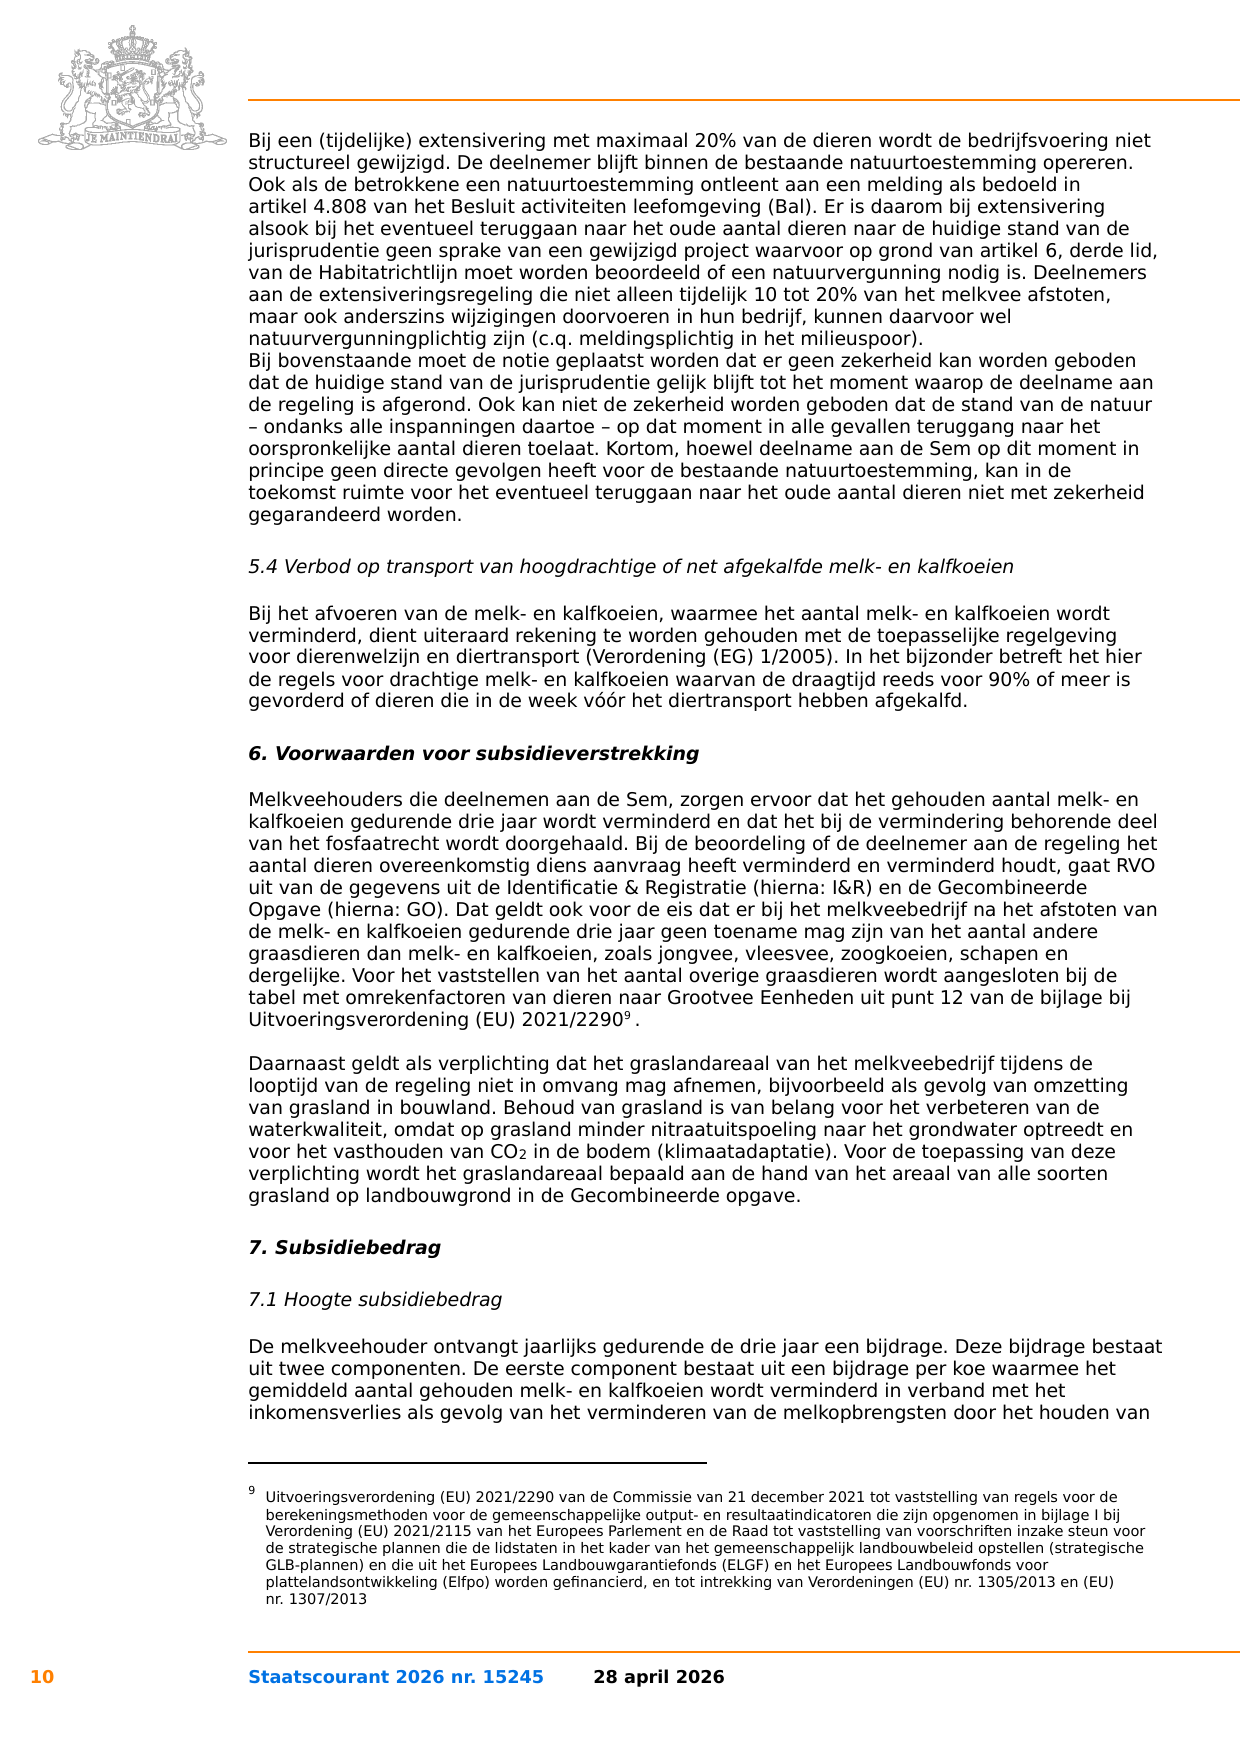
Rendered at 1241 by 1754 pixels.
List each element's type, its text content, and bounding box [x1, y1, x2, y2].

subtitle 6. Voorwaarden voor subsidieverstrekking [248, 742, 1163, 764]
text Daarnaast geldt als verplichting dat het graslandareaal van het melkveebedrijf tijdens de looptijd van de regeling niet in omvang mag afnemen, bijvoorbeeld als gevolg van omzetting van grasland in bouwland. Behoud van grasland is van belang voor het verbeteren van de waterkwaliteit, omdat op grasland minder nitraatuitspoeling naar het grondwater optreedt en voor het vasthouden van CO2 in de bodem (klimaatadaptatie). Voor de toepassing van deze verplichting wordt het graslandareaal bepaald aan de hand van het areaal van alle soorten grasland op landbouwgrond in de Gecombineerde opgave. [248, 1053, 1163, 1207]
subtitle 7. Subsidiebedrag [248, 1237, 1163, 1259]
text Bij het afvoeren van de melk- en kalfkoeien, waarmee het aantal melk- en kalfkoeien wordt verminderd, dient uiteraard rekening te worden gehouden met de toepasselijke regelgeving voor dierenwelzijn en diertransport (Verordening (EG) 1/2005). In het bijzonder betreft het hier de regels voor drachtige melk- en kalfkoeien waarvan de draagtijd reeds voor 90% of meer is gevorderd of dieren die in de week vóór het diertransport hebben afgekalfd. [248, 602, 1163, 712]
text De melkveehouder ontvangt jaarlijks gedurende de drie jaar een bijdrage. Deze bijdrage bestaat uit twee componenten. De eerste component bestaat uit een bijdrage per koe waarmee het gemiddeld aantal gehouden melk- en kalfkoeien wordt verminderd in verband met het inkomensverlies als gevolg van het verminderen van de melkopbrengsten door het houden van [248, 1336, 1163, 1424]
text Melkveehouders die deelnemen aan de Sem, zorgen ervoor dat het gehouden aantal melk- en kalfkoeien gedurende drie jaar wordt verminderd en dat het bij de vermindering behorende deel van het fosfaatrecht wordt doorgehaald. Bij de beoordeling of de deelnemer aan de regeling het aantal dieren overeenkomstig diens aanvraag heeft verminderd en verminderd houdt, gaat RVO uit van de gegevens uit de Identificatie & Registratie (hierna: I&R) en de Gecombineerde Opgave (hierna: GO). Dat geldt ook voor de eis dat er bij het melkveebedrijf na het afstoten van de melk- en kalfkoeien gedurende drie jaar geen toename mag zijn van het aantal andere graasdieren dan melk- en kalfkoeien, zoals jongvee, vleesvee, zoogkoeien, schapen en dergelijke. Voor het vaststellen van het aantal overige graasdieren wordt aangesloten bij de tabel met omrekenfactoren van dieren naar Grootvee Eenheden uit punt 12 van de bijlage bij Uitvoeringsverordening (EU) 2021/2290. [248, 789, 1163, 1031]
subtitle 5.4 Verbod op transport van hoogdrachtige of net afgekalfde melk- en kalfkoeien [248, 556, 1163, 577]
text Uitvoeringsverordening (EU) 2021/2290 van de Commissie van 21 december 2021 tot vaststelling van regels voor de berekeningsmethoden voor de gemeenschappelijke output- en resultaatindicatoren die zijn opgenomen in bijlage I bij Verordening (EU) 2021/2115 van het Europees Parlement en de Raad tot vaststelling van voorschriften inzake steun voor de strategische plannen die de lidstaten in het kader van het gemeenschappelijk landbouwbeleid opstellen (strategische GLB-plannen) en die uit het Europees Landbouwgarantiefonds (ELGF) en het Europees Landbouwfonds voor plattelandsontwikkeling (Elfpo) worden gefinancierd, en tot intrekking van Verordeningen (EU) nr. 1305/2013 en (EU) nr. 1307/2013 [248, 1484, 1163, 1608]
text Bij een (tijdelijke) extensivering met maximaal 20% van de dieren wordt de bedrijfsvoering niet structureel gewijzigd. De deelnemer blijft binnen de bestaande natuurtoestemming opereren. Ook als de betrokkene een natuurtoestemming ontleent aan een melding als bedoeld in artikel 4.808 van het Besluit activiteiten leefomgeving (Bal). Er is daarom bij extensivering alsook bij het eventueel teruggaan naar het oude aantal dieren naar de huidige stand van de jurisprudentie geen sprake van een gewijzigd project waarvoor op grond van artikel 6, derde lid, van de Habitatrichtlijn moet worden beoordeeld of een natuurvergunning nodig is. Deelnemers aan de extensiveringsregeling die niet alleen tijdelijk 10 tot 20% van het melkvee afstoten, maar ook anderszins wijzigingen doorvoeren in hun bedrijf, kunnen daarvoor wel natuurvergunningplichtig zijn (c.q. meldingsplichtig in het milieuspoor). [248, 130, 1163, 350]
picture [38, 25, 227, 150]
subtitle 7.1 Hoogte subsidiebedrag [248, 1289, 1163, 1311]
text Bij bovenstaande moet de notie geplaatst worden dat er geen zekerheid kan worden geboden dat de huidige stand van de jurisprudentie gelijk blijft tot het moment waarop de deelname aan de regeling is afgerond. Ook kan niet de zekerheid worden geboden dat de stand van de natuur – ondanks alle inspanningen daartoe – op dat moment in alle gevallen teruggang naar het oorspronkelijke aantal dieren toelaat. Kortom, hoewel deelname aan de Sem op dit moment in principe geen directe gevolgen heeft voor de bestaande natuurtoestemming, kan in de toekomst ruimte voor het eventueel teruggaan naar het oude aantal dieren niet met zekerheid gegarandeerd worden. [248, 350, 1163, 526]
